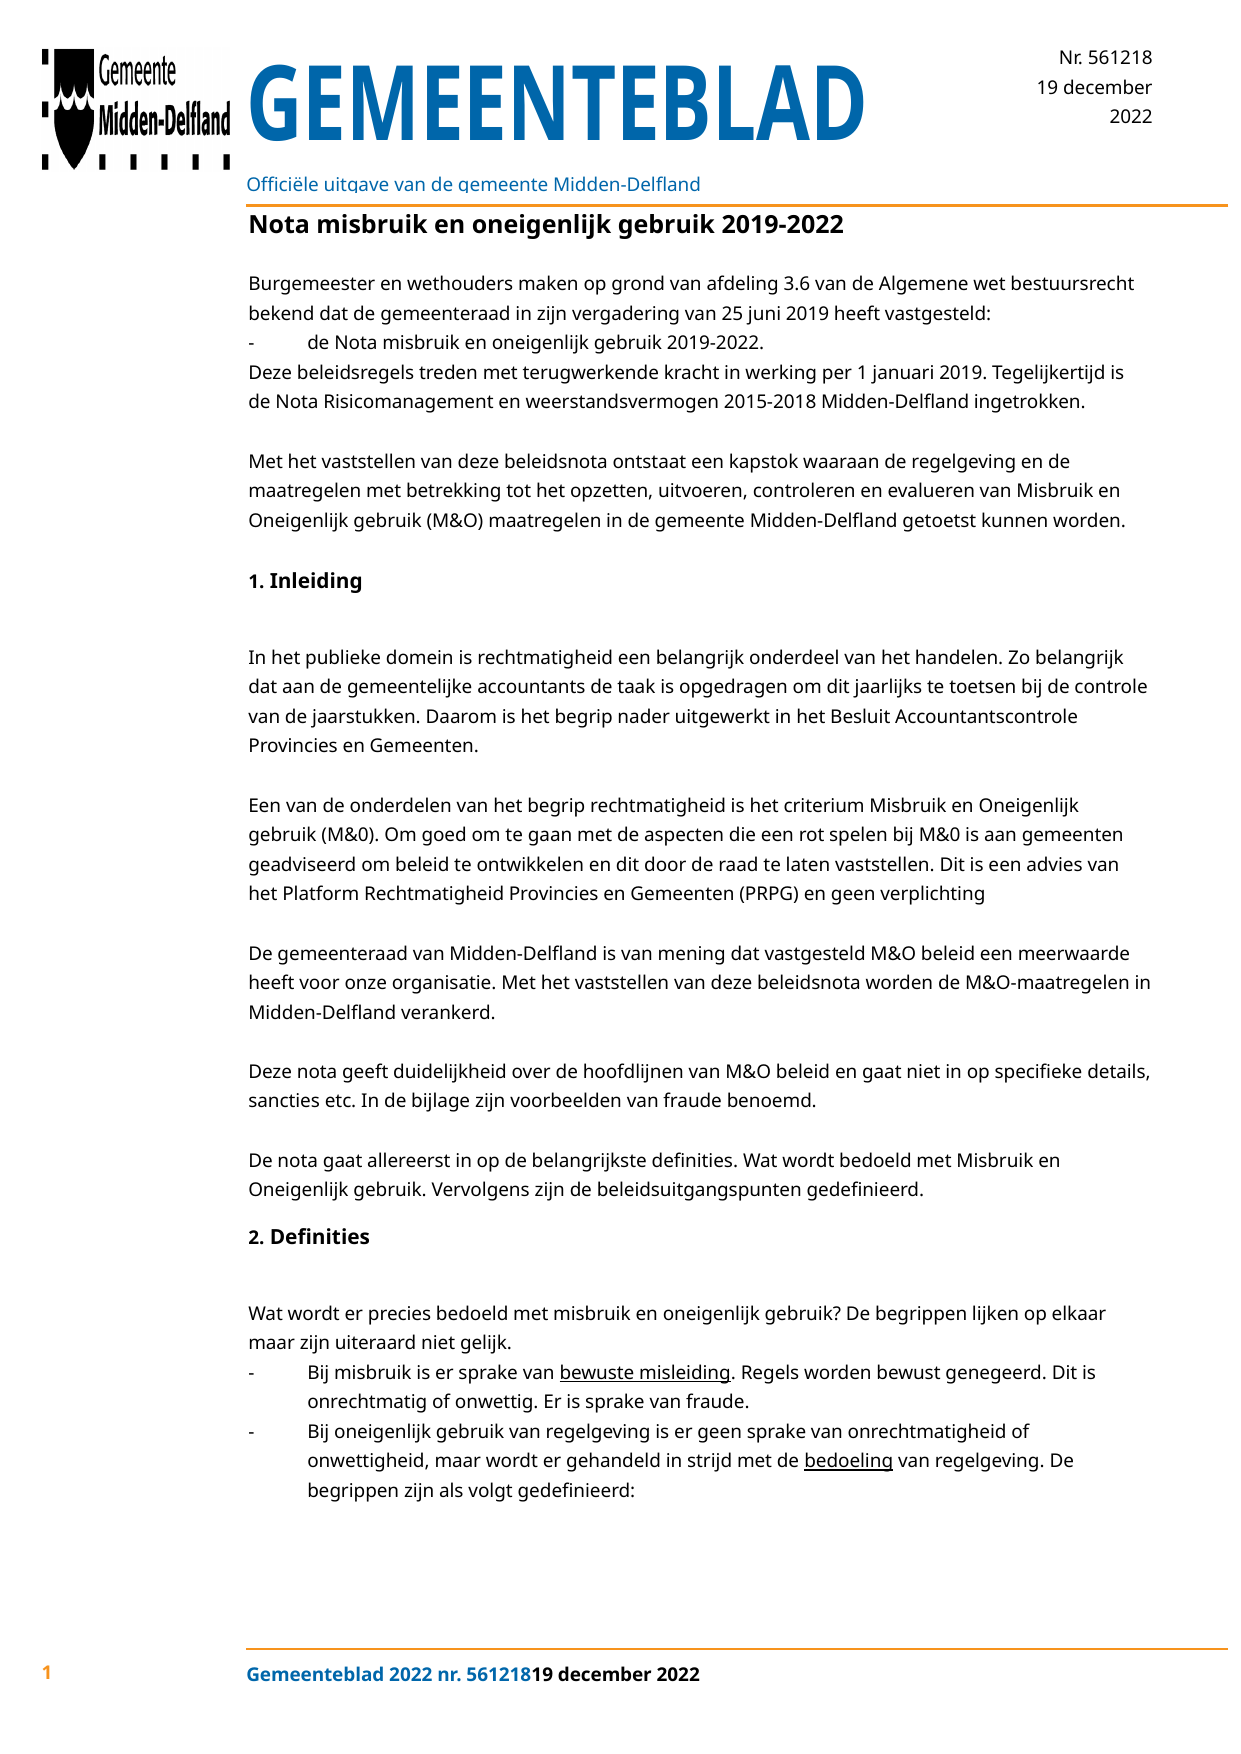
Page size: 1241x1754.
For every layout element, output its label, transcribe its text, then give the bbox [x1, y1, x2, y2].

text 2. Definities [248, 1222, 1152, 1250]
text Deze beleidsregels treden met terugwerkende kracht in werking per 1 januari 2019. Tegelijkertijd is de Nota Risicomanagement en weerstandsvermogen 2015-2018 Midden-Delfland ingetrokken. [248, 359, 1152, 414]
list Bij oneigenlijk gebruik van regelgeving is er geen sprake van onrechtmatigheid of onwettigheid, maar wordt er gehandeld in strijd met de bedoeling van regelgeving. De begrippen zijn als volgt gedefinieerd: [248, 1418, 1152, 1503]
text Een van de onderdelen van het begrip rechtmatigheid is het criterium Misbruik en Oneigenlijk gebruik (M&0). Om goed om te gaan met de aspecten die een rot spelen bij M&0 is aan gemeenten geadviseerd om beleid te ontwikkelen en dit door de raad te laten vaststellen. Dit is een advies van het Platform Rechtmatigheid Provincies en Gemeenten (PRPG) en geen verplichting [248, 792, 1152, 906]
text 1. Inleiding [248, 566, 1152, 594]
list Bij misbruik is er sprake van bewuste misleiding. Regels worden bewust genegeerd. Dit is onrechtmatig of onwettig. Er is sprake van fraude. [248, 1359, 1152, 1414]
text De gemeenteraad van Midden-Delfland is van mening dat vastgesteld M&O beleid een meerwaarde heeft voor onze organisatie. Met het vaststellen van deze beleidsnota worden de M&O-maatregelen in Midden-Delfland verankerd. [248, 940, 1152, 1024]
text In het publieke domein is rechtmatigheid een belangrijk onderdeel van het handelen. Zo belangrijk dat aan de gemeentelijke accountants de taak is opgedragen om dit jaarlijks te toetsen bij de controle van de jaarstukken. Daarom is het begrip nader uitgewerkt in het Besluit Accountantscontrole Provincies en Gemeenten. [248, 644, 1152, 758]
text De nota gaat allereerst in op de belangrijkste definities. Wat wordt bedoeld met Misbruik en Oneigenlijk gebruik. Vervolgens zijn de beleidsuitgangspunten gedefinieerd. [248, 1147, 1152, 1202]
text Nota misbruik en oneigenlijk gebruik 2019-2022 [248, 207, 1152, 241]
text Wat wordt er precies bedoeld met misbruik en oneigenlijk gebruik? De begrippen lijken op elkaar maar zijn uiteraard niet gelijk. [248, 1300, 1152, 1355]
text Deze nota geeft duidelijkheid over de hoofdlijnen van M&O beleid en gaat niet in op specifieke details, sancties etc. In de bijlage zijn voorbeelden van fraude benoemd. [248, 1058, 1152, 1113]
picture [41, 47, 231, 172]
list de Nota misbruik en oneigenlijk gebruik 2019-2022. [248, 329, 1152, 355]
text Met het vaststellen van deze beleidsnota ontstaat een kapstok waaraan de regelgeving en de maatregelen met betrekking tot het opzetten, uitvoeren, controleren en evalueren van Misbruik en Oneigenlijk gebruik (M&O) maatregelen in de gemeente Midden-Delfland getoetst kunnen worden. [248, 448, 1152, 533]
text Burgemeester en wethouders maken op grond van afdeling 3.6 van de Algemene wet bestuursrecht bekend dat de gemeenteraad in zijn vergadering van 25 juni 2019 heeft vastgesteld: [248, 270, 1152, 326]
